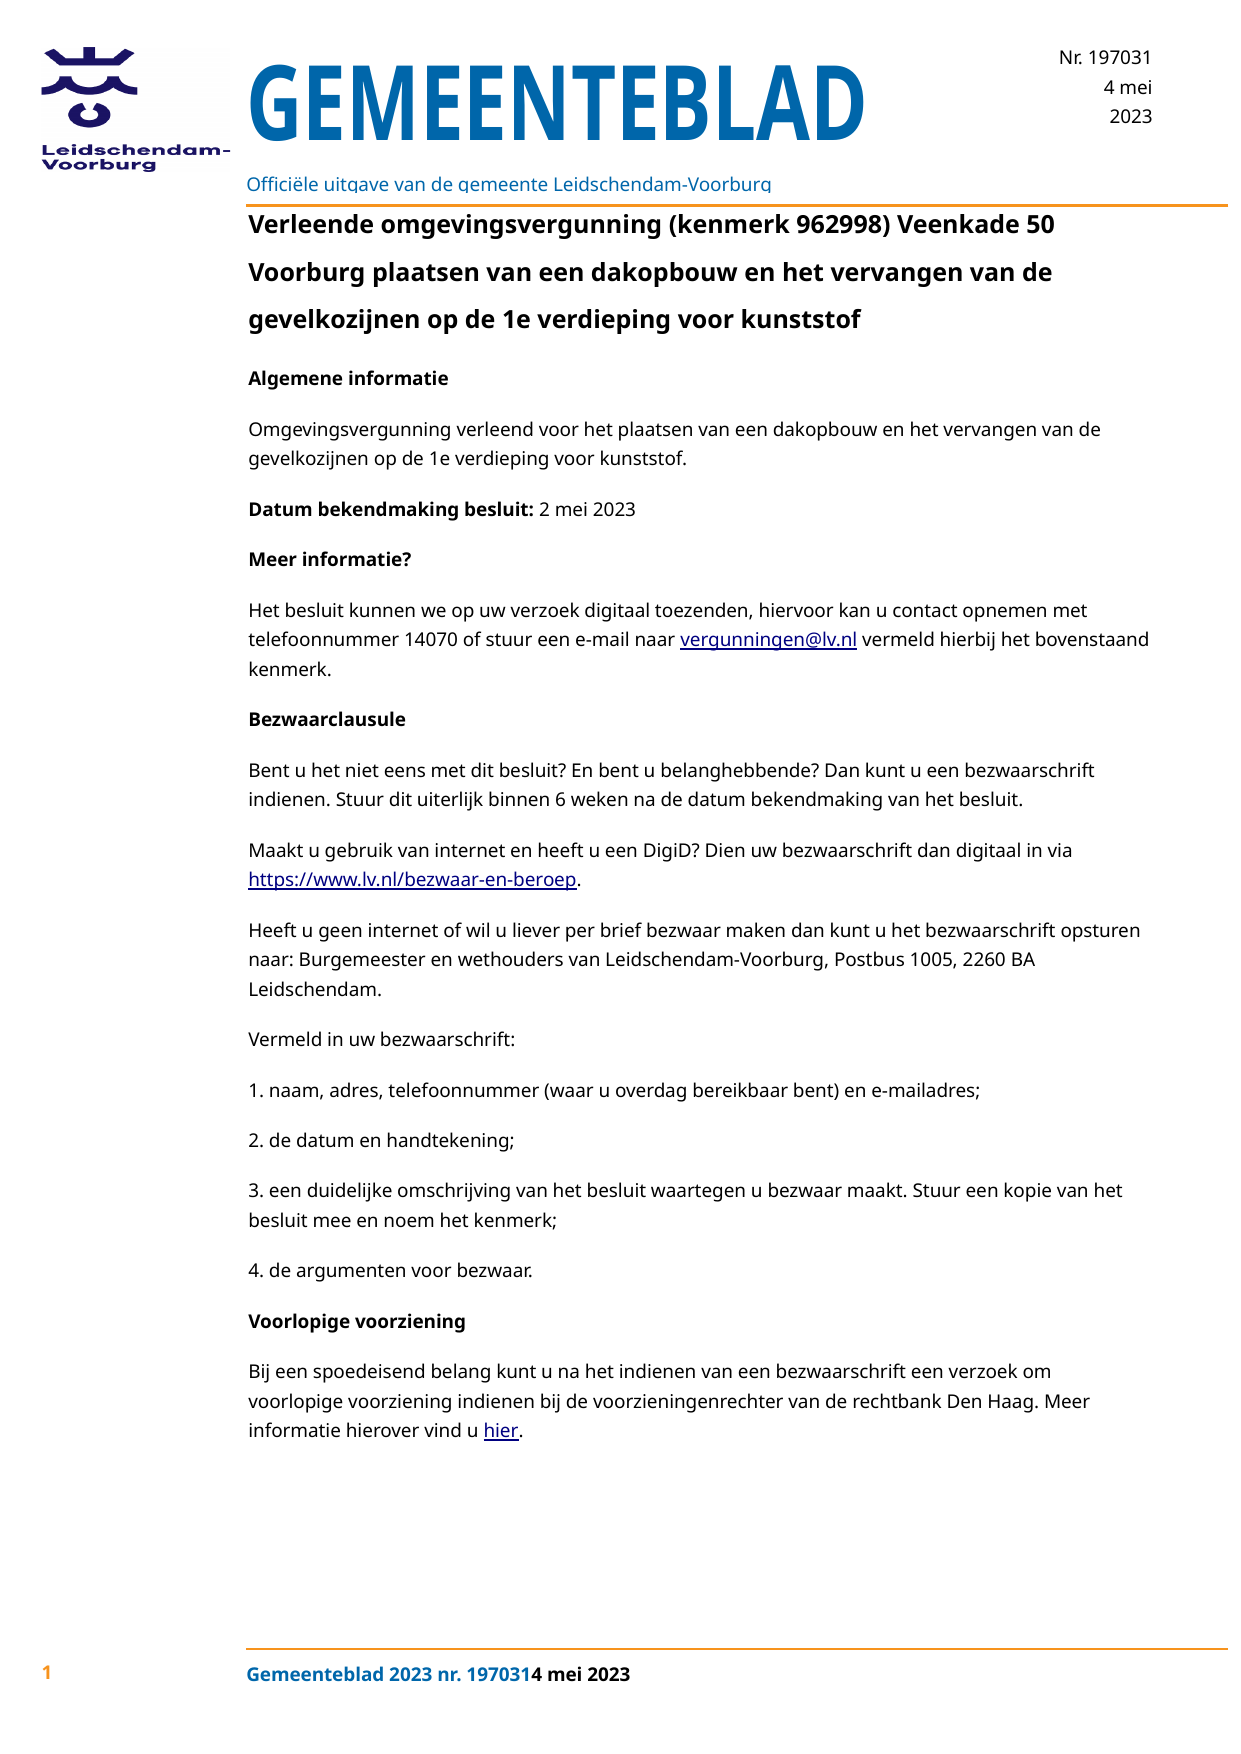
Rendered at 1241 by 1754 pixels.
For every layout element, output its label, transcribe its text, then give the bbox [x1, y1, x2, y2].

text Vermeld in uw bezwaarschrift: [248, 1026, 1152, 1052]
text Bezwaarclausule [248, 706, 1152, 732]
text Meer informatie? [248, 546, 1152, 572]
text Maakt u gebruik van internet en heeft u een DigiD? Dien uw bezwaarschrift dan digitaal in via https://www.lv.nl/bezwaar-en-beroep. [248, 837, 1152, 892]
text Voorlopige voorziening [248, 1308, 1152, 1334]
text Heeft u geen internet of wil u liever per brief bezwaar maken dan kunt u het bezwaarschrift opsturen naar: Burgemeester en wethouders van Leidschendam-Voorburg, Postbus 1005, 2260 BA Leidschendam. [248, 917, 1152, 1002]
text 2. de datum en handtekening; [248, 1127, 1152, 1153]
text Omgevingsvergunning verleend voor het plaatsen van een dakopbouw en het vervangen van de gevelkozijnen op de 1e verdieping voor kunststof. [248, 416, 1152, 471]
text Verleende omgevingsvergunning (kenmerk 962998) Veenkade 50 Voorburg plaatsen van een dakopbouw en het vervangen van de gevelkozijnen op de 1e verdieping voor kunststof [248, 207, 1152, 336]
text 4. de argumenten voor bezwaar. [248, 1258, 1152, 1283]
text Algemene informatie [248, 366, 1152, 391]
text Het besluit kunnen we op uw verzoek digitaal toezenden, hiervoor kan u contact opnemen met telefoonnummer 14070 of stuur een e-mail naar vergunningen@lv.nl vermeld hierbij het bovenstaand kenmerk. [248, 597, 1152, 682]
text Bent u het niet eens met dit besluit? En bent u belanghebbende? Dan kunt u een bezwaarschrift indienen. Stuur dit uiterlijk binnen 6 weken na de datum bekendmaking van het besluit. [248, 757, 1152, 812]
text 1. naam, adres, telefoonnummer (waar u overdag bereikbaar bent) en e-mailadres; [248, 1077, 1152, 1102]
text Bij een spoedeisend belang kunt u na het indienen van een bezwaarschrift een verzoek om voorlopige voorziening indienen bij de voorzieningenrechter van de rechtbank Den Haag. Meer informatie hierover vind u hier. [248, 1358, 1152, 1443]
text Datum bekendmaking besluit: 2 mei 2023 [248, 496, 1152, 522]
picture [41, 47, 231, 172]
text 3. een duidelijke omschrijving van het besluit waartegen u bezwaar maakt. Stuur een kopie van het besluit mee en noem het kenmerk; [248, 1178, 1152, 1233]
